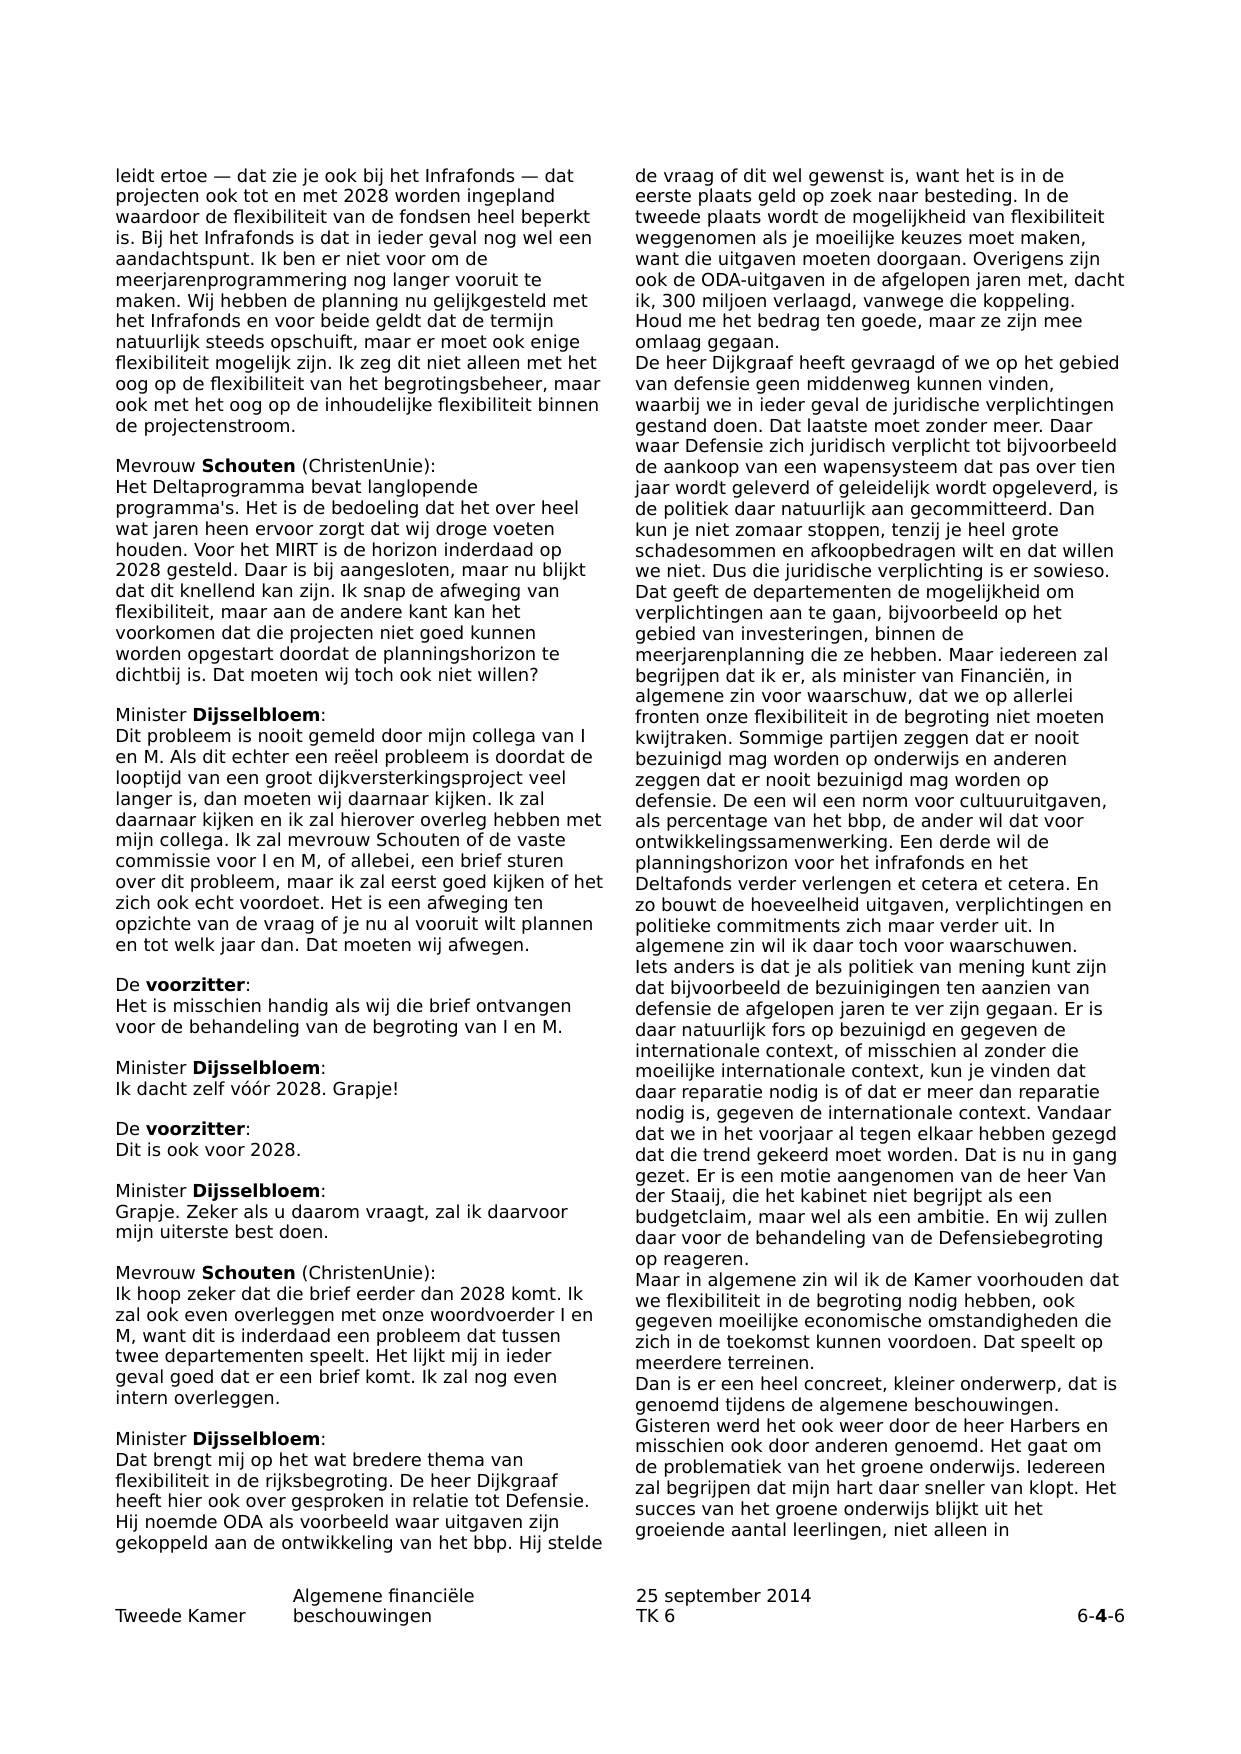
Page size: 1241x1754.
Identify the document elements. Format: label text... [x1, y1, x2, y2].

text Dit probleem is nooit gemeld door mijn collega van I en M. Als dit echter een reëel probleem is doordat de looptijd van een groot dijkversterkingsproject veel langer is, dan moeten wij daarnaar kijken. Ik zal daarnaar kijken en ik zal hierover overleg hebben met mijn collega. Ik zal mevrouw Schouten of de vaste commissie voor I en M, of allebei, een brief sturen over dit probleem, maar ik zal eerst goed kijken of het zich ook echt voordoet. Het is een afweging ten opzichte van de vraag of je nu al vooruit wilt plannen en tot welk jaar dan. Dat moeten wij afwegen. [115, 726, 605, 955]
text Dan is er een heel concreet, kleiner onderwerp, dat is genoemd tijdens de algemene beschouwingen. Gisteren werd het ook weer door de heer Harbers en misschien ook door anderen genoemd. Het gaat om de problematiek van het groene onderwijs. Iedereen zal begrijpen dat mijn hart daar sneller van klopt. Het succes van het groene onderwijs blijkt uit het groeiende aantal leerlingen, niet alleen in [635, 1374, 1125, 1540]
text Het is misschien handig als wij die brief ontvangen voor de behandeling van de begroting van I en M. [115, 996, 605, 1037]
text Het Deltaprogramma bevat langlopende programma's. Het is de bedoeling dat het over heel wat jaren heen ervoor zorgt dat wij droge voeten houden. Voor het MIRT is de horizon inderdaad op 2028 gesteld. Daar is bij aangesloten, maar nu blijkt dat dit knellend kan zijn. Ik snap de afweging van flexibiliteit, maar aan de andere kant kan het voorkomen dat die projecten niet goed kunnen worden opgestart doordat de planningshorizon te dichtbij is. Dat moeten wij toch ook niet willen? [115, 477, 605, 685]
text Dat brengt mij op het wat bredere thema van flexibiliteit in de rijksbegroting. De heer Dijkgraaf heeft hier ook over gesproken in relatie tot Defensie. Hij noemde ODA als voorbeeld waar uitgaven zijn gekoppeld aan de ontwikkeling van het bbp. Hij stelde [115, 1449, 605, 1554]
text Mevrouw Schouten (ChristenUnie): [115, 456, 605, 477]
text De voorzitter: [115, 1119, 605, 1140]
text De voorzitter: [115, 975, 605, 996]
text Minister Dijsselbloem: [115, 1181, 605, 1201]
text Minister Dijsselbloem: [115, 1057, 605, 1078]
text de vraag of dit wel gewenst is, want het is in de eerste plaats geld op zoek naar besteding. In de tweede plaats wordt de mogelijkheid van flexibiliteit weggenomen als je moeilijke keuzes moet maken, want die uitgaven moeten doorgaan. Overigens zijn ook de ODA-uitgaven in de afgelopen jaren met, dacht ik, 300 miljoen verlaagd, vanwege die koppeling. Houd me het bedrag ten goede, maar ze zijn mee omlaag gegaan. [635, 165, 1125, 353]
text Ik hoop zeker dat die brief eerder dan 2028 komt. Ik zal ook even overleggen met onze woordvoerder I en M, want dit is inderdaad een probleem dat tussen twee departementen speelt. Het lijkt mij in ieder geval goed dat er een brief komt. Ik zal nog even intern overleggen. [115, 1284, 605, 1409]
text Iets anders is dat je als politiek van mening kunt zijn dat bijvoorbeeld de bezuinigingen ten aanzien van defensie de afgelopen jaren te ver zijn gegaan. Er is daar natuurlijk fors op bezuinigd en gegeven de internationale context, of misschien al zonder die moeilijke internationale context, kun je vinden dat daar reparatie nodig is of dat er meer dan reparatie nodig is, gegeven de internationale context. Vandaar dat we in het voorjaar al tegen elkaar hebben gezegd dat die trend gekeerd moet worden. Dat is nu in gang gezet. Er is een motie aangenomen van de heer Van der Staaij, die het kabinet niet begrijpt als een budgetclaim, maar wel als een ambitie. En wij zullen daar voor de behandeling van de Defensiebegroting op reageren. [635, 957, 1125, 1269]
text Grapje. Zeker als u daarom vraagt, zal ik daarvoor mijn uiterste best doen. [115, 1201, 605, 1243]
text Mevrouw Schouten (ChristenUnie): [115, 1263, 605, 1284]
text leidt ertoe — dat zie je ook bij het Infrafonds — dat projecten ook tot en met 2028 worden ingepland waardoor de flexibiliteit van de fondsen heel beperkt is. Bij het Infrafonds is dat in ieder geval nog wel een aandachtspunt. Ik ben er niet voor om de meerjarenprogrammering nog langer vooruit te maken. Wij hebben de planning nu gelijkgesteld met het Infrafonds en voor beide geldt dat de termijn natuurlijk steeds opschuift, maar er moet ook enige flexibiliteit mogelijk zijn. Ik zeg dit niet alleen met het oog op de flexibiliteit van het begrotingsbeheer, maar ook met het oog op de inhoudelijke flexibiliteit binnen de projectenstroom. [115, 165, 605, 436]
text Ik dacht zelf vóór 2028. Grapje! [115, 1078, 605, 1099]
text Dit is ook voor 2028. [115, 1140, 605, 1161]
text Maar in algemene zin wil ik de Kamer voorhouden dat we flexibiliteit in de begroting nodig hebben, ook gegeven moeilijke economische omstandigheden die zich in de toekomst kunnen voordoen. Dat speelt op meerdere terreinen. [635, 1269, 1125, 1374]
text De heer Dijkgraaf heeft gevraagd of we op het gebied van defensie geen middenweg kunnen vinden, waarbij we in ieder geval de juridische verplichtingen gestand doen. Dat laatste moet zonder meer. Daar waar Defensie zich juridisch verplicht tot bijvoorbeeld de aankoop van een wapensysteem dat pas over tien jaar wordt geleverd of geleidelijk wordt opgeleverd, is de politiek daar natuurlijk aan gecommitteerd. Dan kun je niet zomaar stoppen, tenzij je heel grote schadesommen en afkoopbedragen wilt en dat willen we niet. Dus die juridische verplichting is er sowieso. Dat geeft de departementen de mogelijkheid om verplichtingen aan te gaan, bijvoorbeeld op het gebied van investeringen, binnen de meerjarenplanning die ze hebben. Maar iedereen zal begrijpen dat ik er, als minister van Financiën, in algemene zin voor waarschuw, dat we op allerlei fronten onze flexibiliteit in de begroting niet moeten kwijtraken. Sommige partijen zeggen dat er nooit bezuinigd mag worden op onderwijs en anderen zeggen dat er nooit bezuinigd mag worden op defensie. De een wil een norm voor cultuuruitgaven, als percentage van het bbp, de ander wil dat voor ontwikkelingssamenwerking. Een derde wil de planningshorizon voor het infrafonds en het Deltafonds verder verlengen et cetera et cetera. En zo bouwt de hoeveelheid uitgaven, verplichtingen en politieke commitments zich maar verder uit. In algemene zin wil ik daar toch voor waarschuwen. [635, 353, 1125, 957]
text Minister Dijsselbloem: [115, 1429, 605, 1449]
text Minister Dijsselbloem: [115, 705, 605, 726]
